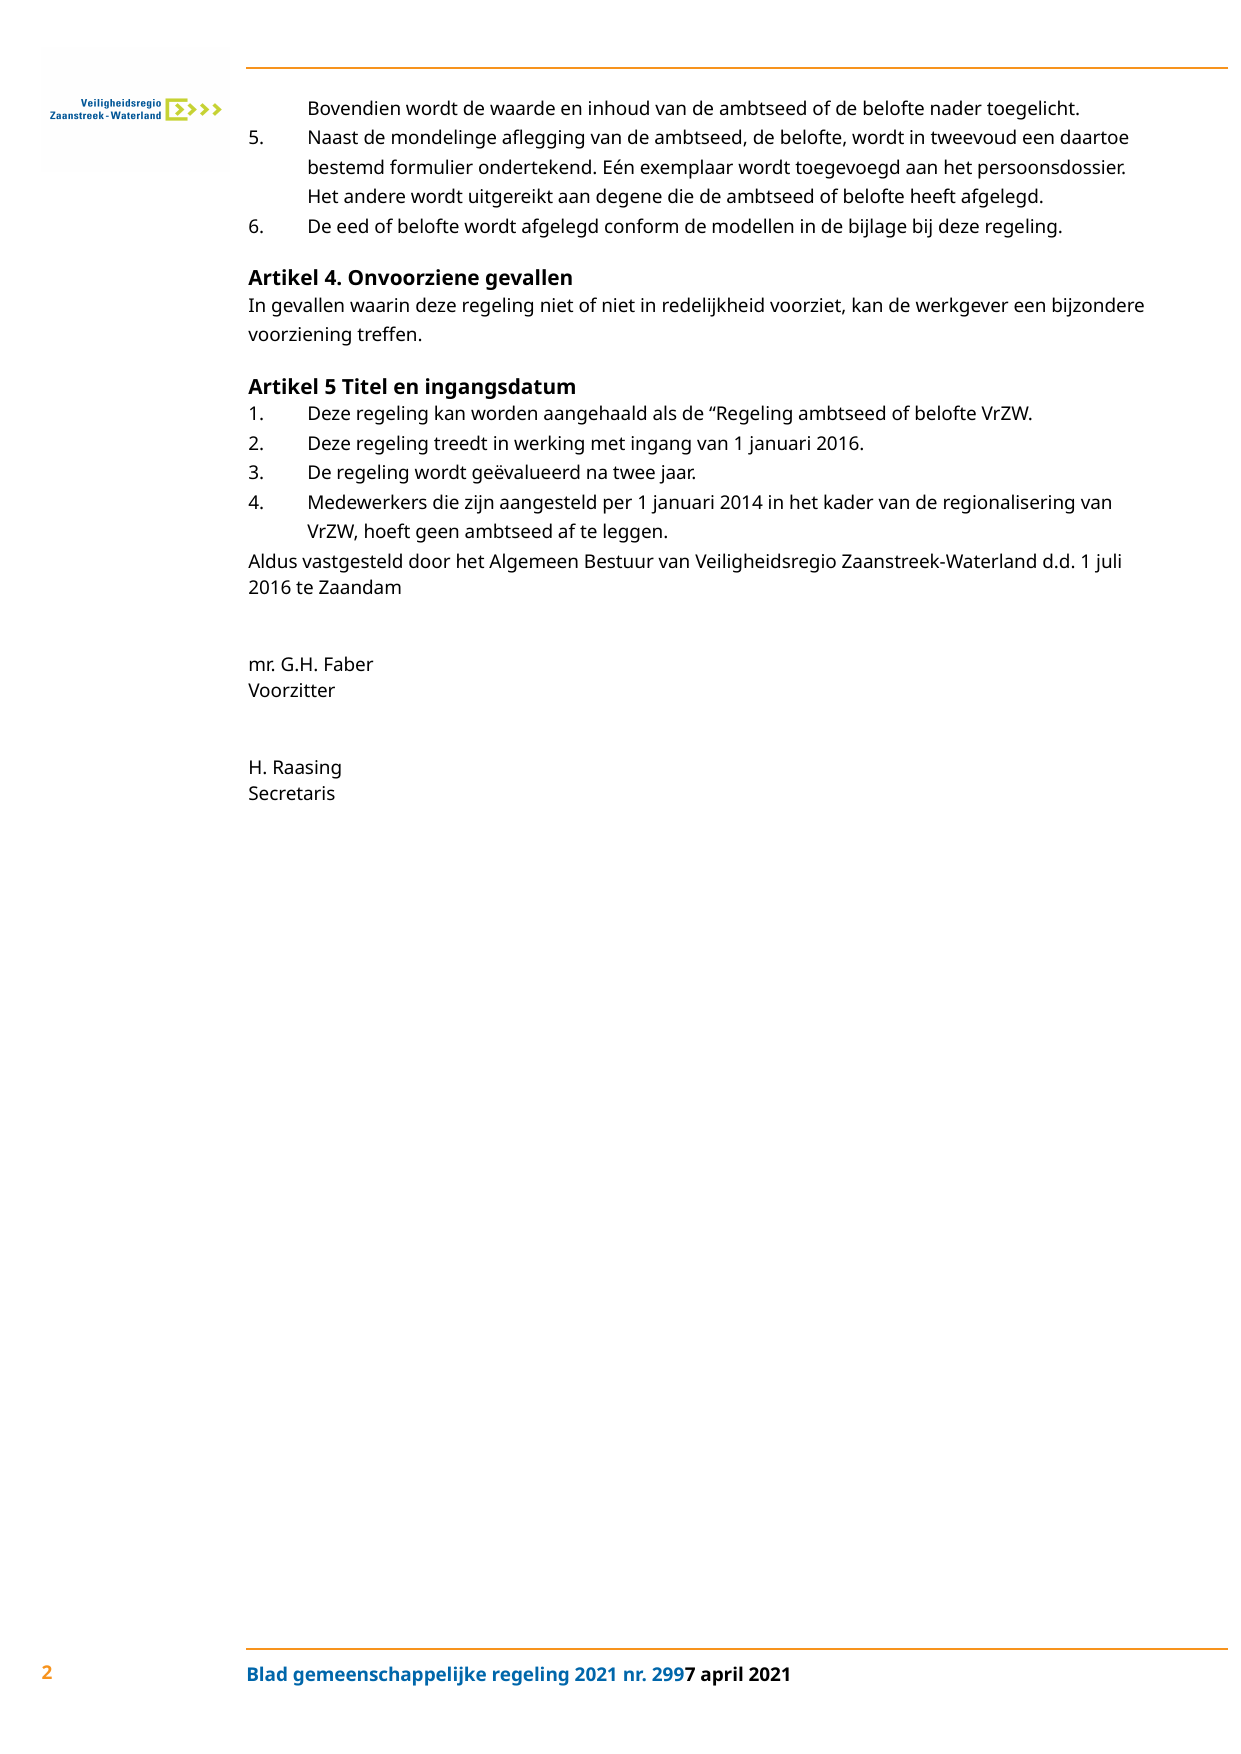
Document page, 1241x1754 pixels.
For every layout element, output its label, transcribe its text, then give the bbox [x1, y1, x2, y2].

text H. Raasing [248, 754, 1152, 780]
text Artikel 4. Onvoorziene gevallen [248, 263, 1152, 292]
list De eed of belofte wordt afgelegd conform de modellen in de bijlage bij deze regeling. [248, 213, 1152, 239]
list Bovendien wordt de waarde en inhoud van de ambtseed of de belofte nader toegelicht. [248, 95, 1152, 121]
list Naast de mondelinge aflegging van de ambtseed, de belofte, wordt in tweevoud een daartoe bestemd formulier ondertekend. Eén exemplaar wordt toegevoegd aan het persoonsdossier. Het andere wordt uitgereikt aan degene die de ambtseed of belofte heeft afgelegd. [248, 124, 1152, 209]
list Deze regeling kan worden aangehaald als de “Regeling ambtseed of belofte VrZW. [248, 400, 1152, 426]
text Aldus vastgesteld door het Algemeen Bestuur van Veiligheidsregio Zaanstreek-Waterland d.d. 1 juli 2016 te Zaandam [248, 548, 1152, 600]
text mr. G.H. Faber [248, 651, 1152, 677]
list Medewerkers die zijn aangesteld per 1 januari 2014 in het kader van de regionalisering van VrZW, hoeft geen ambtseed af te leggen. [248, 489, 1152, 544]
list De regeling wordt geëvalueerd na twee jaar. [248, 459, 1152, 485]
text Artikel 5 Titel en ingangsdatum [248, 372, 1152, 400]
list Deze regeling treedt in werking met ingang van 1 januari 2016. [248, 430, 1152, 456]
picture [41, 47, 231, 172]
text Voorzitter [248, 677, 1152, 703]
text Secretaris [248, 780, 1152, 806]
text In gevallen waarin deze regeling niet of niet in redelijkheid voorziet, kan de werkgever een bijzondere voorziening treffen. [248, 292, 1152, 347]
